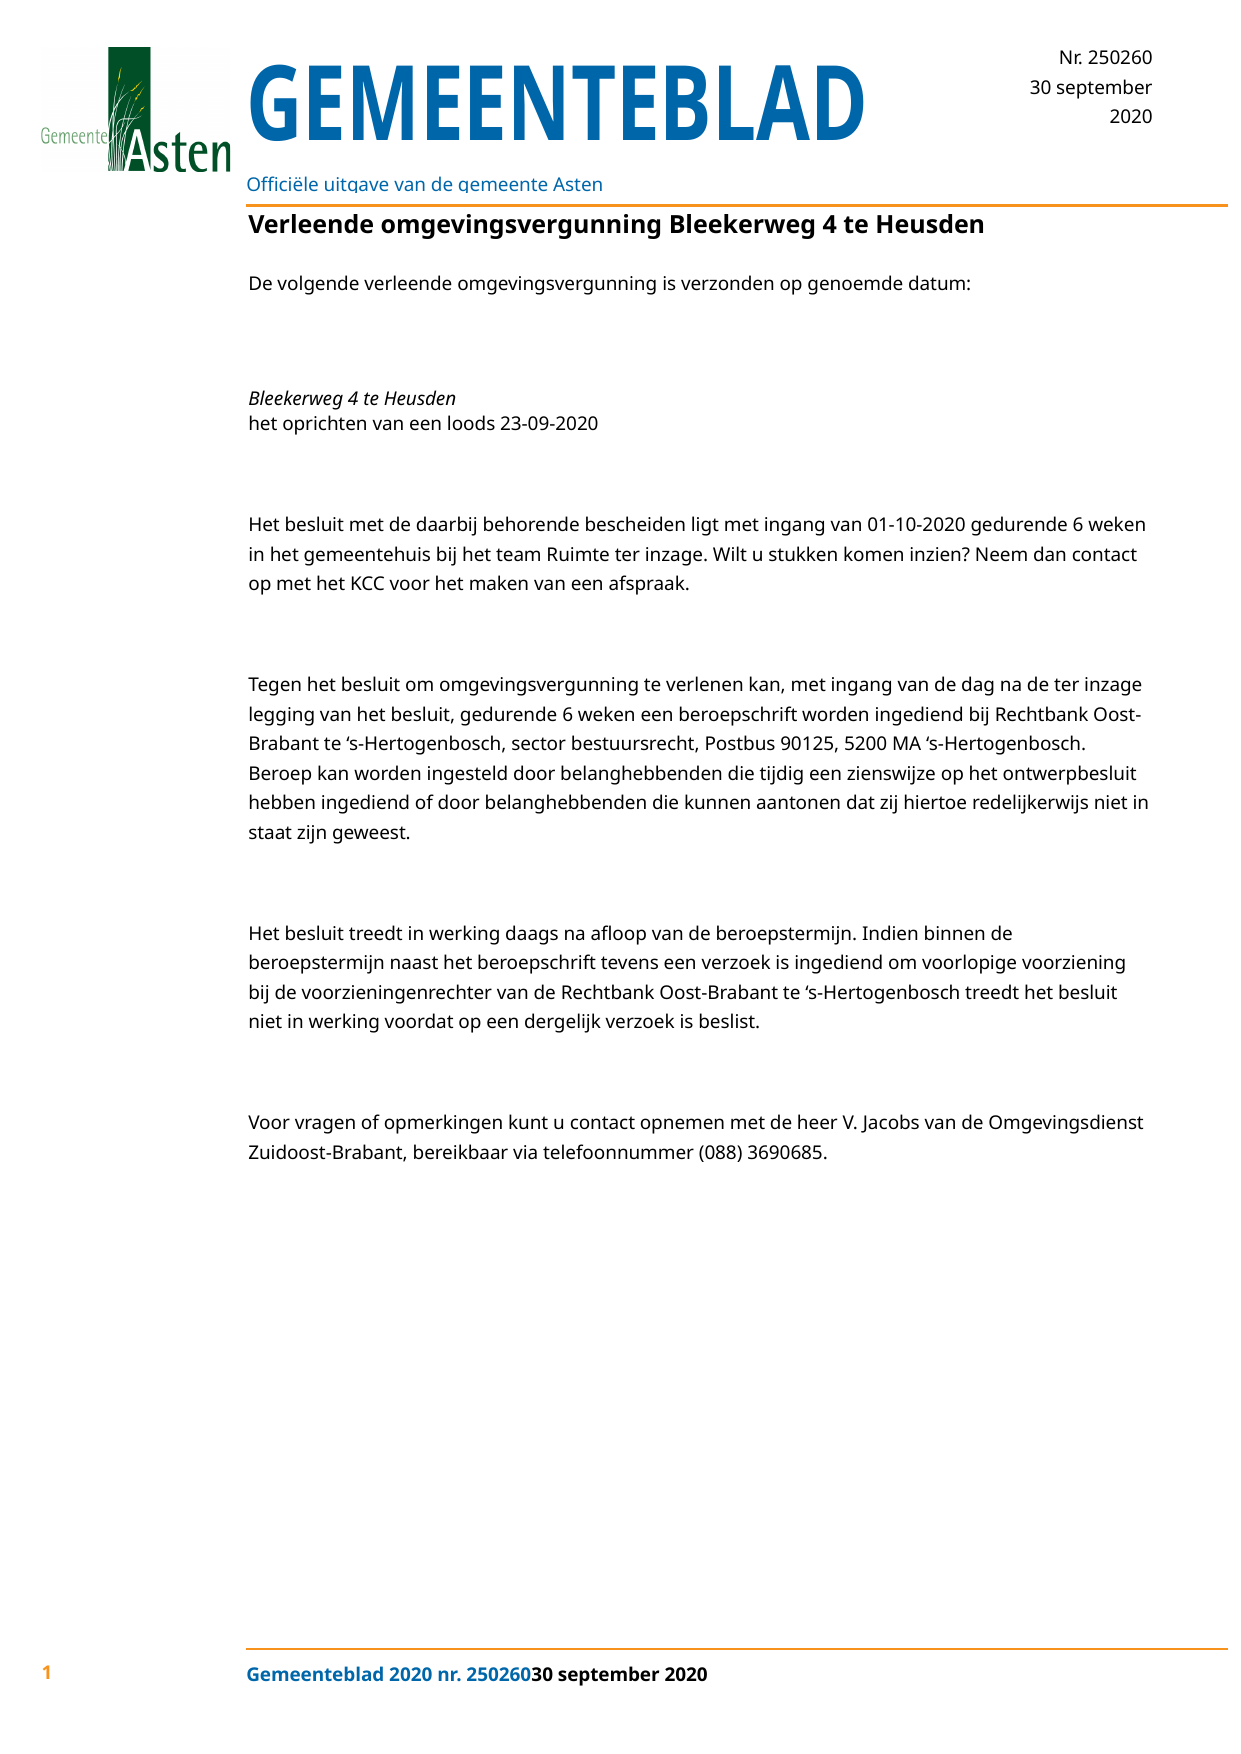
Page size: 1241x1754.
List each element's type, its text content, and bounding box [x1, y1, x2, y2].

picture [41, 47, 231, 172]
text Bleekerweg 4 te Heusden [248, 385, 1152, 410]
text Het besluit treedt in werking daags na afloop van de beroepstermijn. Indien binnen de beroepstermijn naast het beroepschrift tevens een verzoek is ingediend om voorlopige voorziening bij de voorzieningenrechter van de Rechtbank Oost-Brabant te ‘s-Hertogenbosch treedt het besluit niet in werking voordat op een dergelijk verzoek is beslist. [248, 920, 1152, 1034]
text De volgende verleende omgevingsvergunning is verzonden op genoemde datum: [248, 270, 1152, 296]
text Tegen het besluit om omgevingsvergunning te verlenen kan, met ingang van de dag na de ter inzage legging van het besluit, gedurende 6 weken een beroepschrift worden ingediend bij Rechtbank Oost-Brabant te ‘s-Hertogenbosch, sector bestuursrecht, Postbus 90125, 5200 MA ‘s-Hertogenbosch. Beroep kan worden ingesteld door belanghebbenden die tijdig een zienswijze op het ontwerpbesluit hebben ingediend of door belanghebbenden die kunnen aantonen dat zij hiertoe redelijkerwijs niet in staat zijn geweest. [248, 671, 1152, 845]
text Voor vragen of opmerkingen kunt u contact opnemen met de heer V. Jacobs van de Omgevingsdienst Zuidoost-Brabant, bereikbaar via telefoonnummer (088) 3690685. [248, 1109, 1152, 1165]
text het oprichten van een loods 23-09-2020 [248, 410, 1152, 436]
text Het besluit met de daarbij behorende bescheiden ligt met ingang van 01-10-2020 gedurende 6 weken in het gemeentehuis bij het team Ruimte ter inzage. Wilt u stukken komen inzien? Neem dan contact op met het KCC voor het maken van een afspraak. [248, 511, 1152, 596]
text Verleende omgevingsvergunning Bleekerweg 4 te Heusden [248, 207, 1152, 241]
